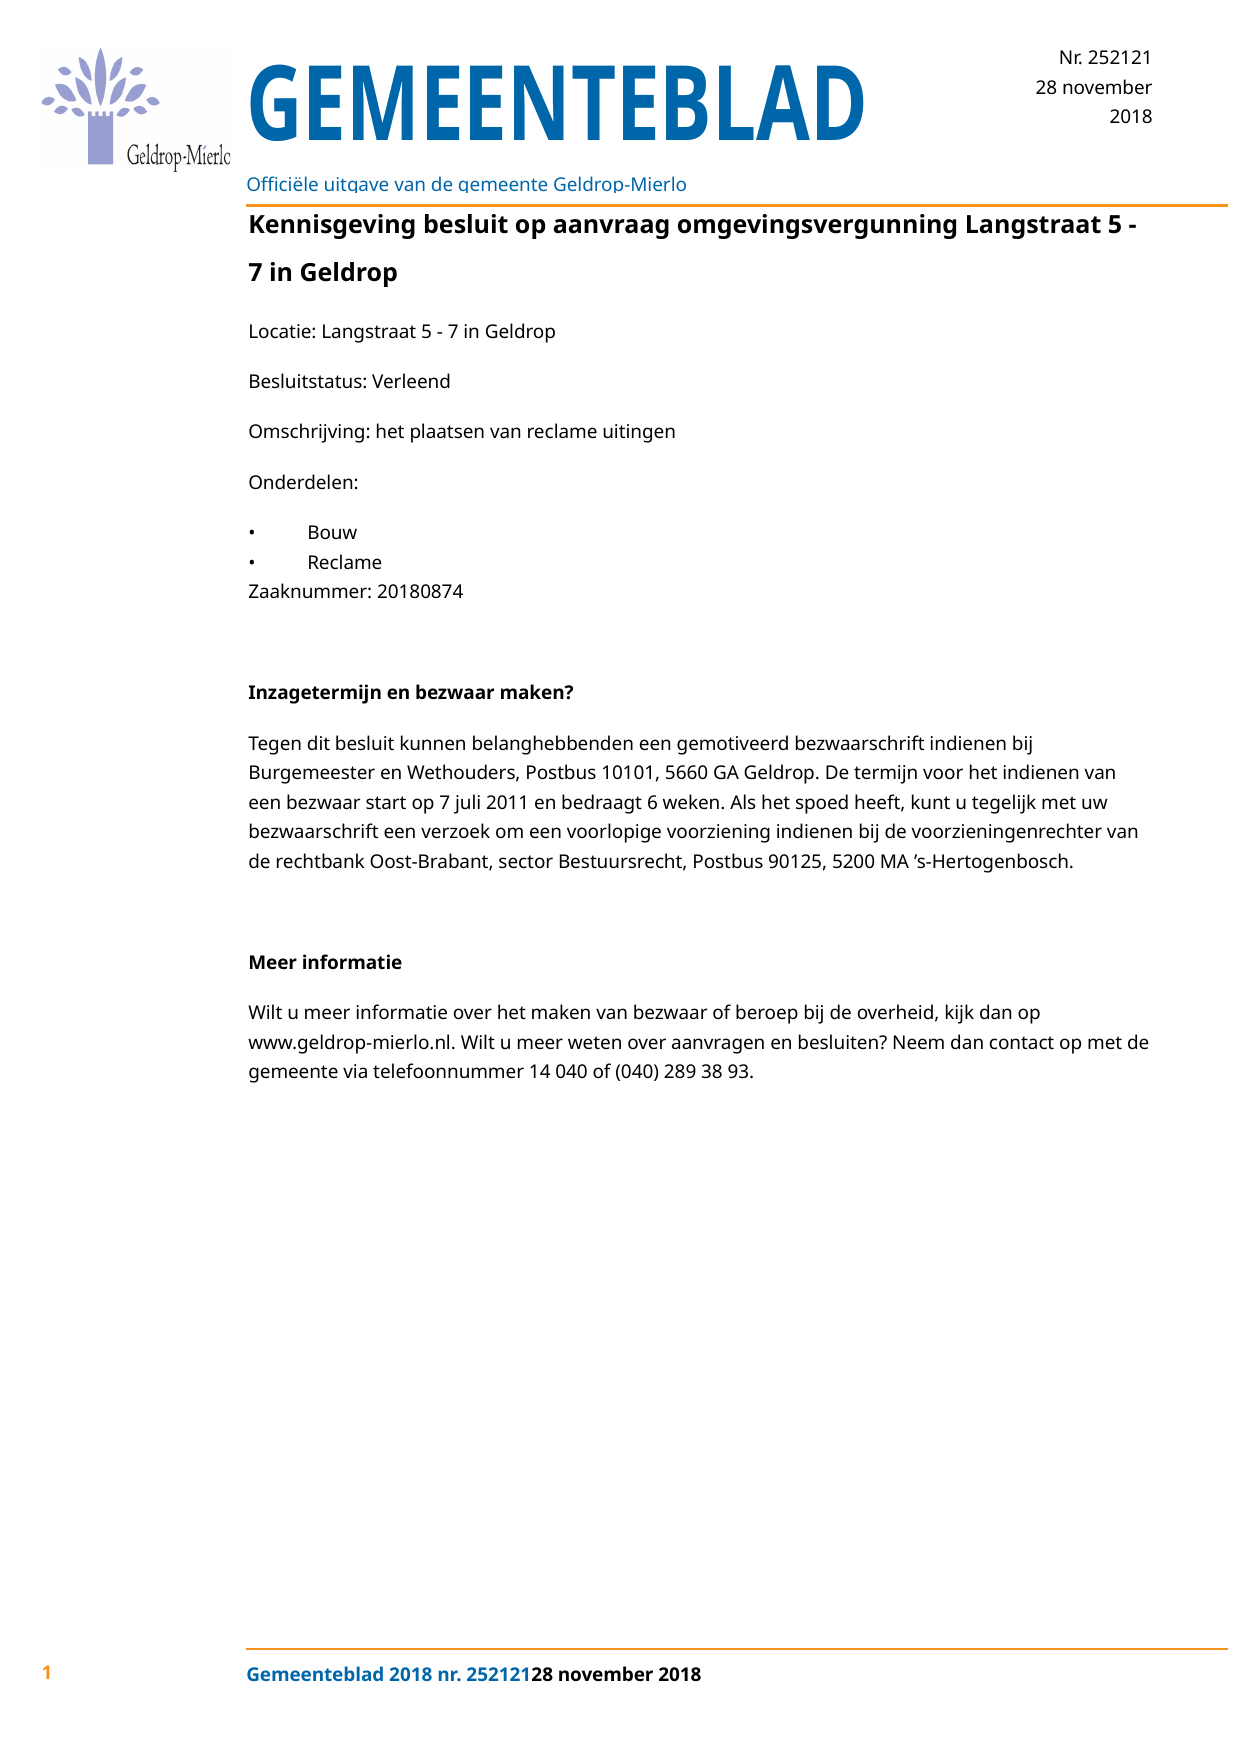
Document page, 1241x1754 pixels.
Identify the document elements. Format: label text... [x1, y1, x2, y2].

list Bouw [248, 519, 1152, 545]
text Omschrijving: het plaatsen van reclame uitingen [248, 419, 1152, 444]
text Zaaknummer: 20180874 [248, 579, 1152, 604]
text Wilt u meer informatie over het maken van bezwaar of beroep bij de overheid, kijk dan op www.geldrop-mierlo.nl. Wilt u meer weten over aanvragen en besluiten? Neem dan contact op met de gemeente via telefoonnummer 14 040 of (040) 289 38 93. [248, 999, 1152, 1084]
text Kennisgeving besluit op aanvraag omgevingsvergunning Langstraat 5 - 7 in Geldrop [248, 207, 1152, 288]
text Tegen dit besluit kunnen belanghebbenden een gemotiveerd bezwaarschrift indienen bij Burgemeester en Wethouders, Postbus 10101, 5660 GA Geldrop. De termijn voor het indienen van een bezwaar start op 7 juli 2011 en bedraagt 6 weken. Als het spoed heeft, kunt u tegelijk met uw bezwaarschrift een verzoek om een voorlopige voorziening indienen bij de voorzieningenrechter van de rechtbank Oost-Brabant, sector Bestuursrecht, Postbus 90125, 5200 MA ’s-Hertogenbosch. [248, 730, 1152, 874]
text Meer informatie [248, 949, 1152, 975]
text Onderdelen: [248, 469, 1152, 495]
text Locatie: Langstraat 5 - 7 in Geldrop [248, 318, 1152, 344]
text Inzagetermijn en bezwaar maken? [248, 679, 1152, 705]
list Reclame [248, 549, 1152, 575]
text Besluitstatus: Verleend [248, 368, 1152, 394]
picture [41, 47, 231, 172]
